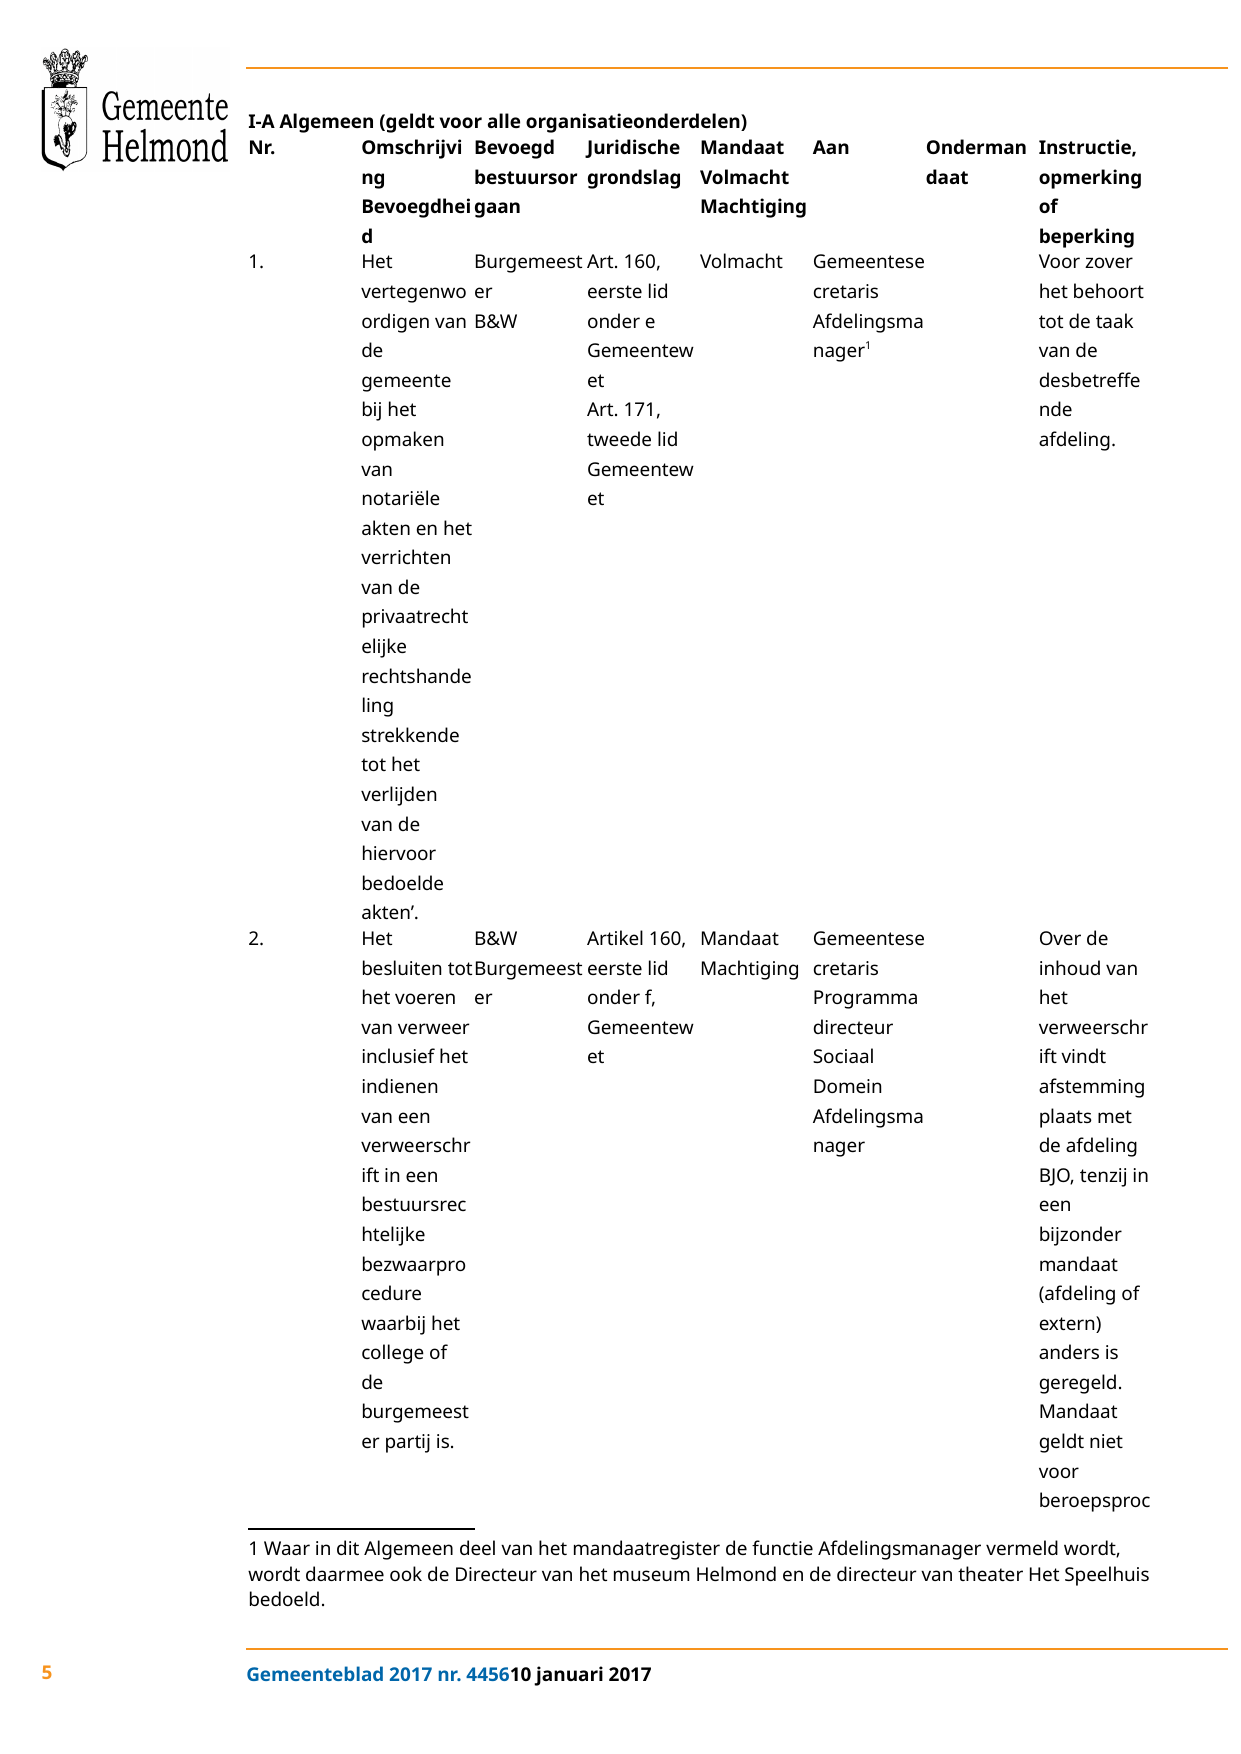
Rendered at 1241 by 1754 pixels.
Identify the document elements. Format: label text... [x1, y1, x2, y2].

table_cell [926, 925, 1038, 1513]
table_cell Voor zover het behoort tot de taak van de desbetreffende afdeling. [1039, 249, 1152, 925]
table_cell Over de inhoud van het verweerschrift vindt afstemming plaats met de afdeling BJO, tenzij in een bijzonder mandaat (afdeling of extern) anders is geregeld. Mandaat geldt niet voor beroepsproc [1039, 925, 1152, 1513]
table_cell Gemeentesecretaris Afdelingsmanager [813, 249, 926, 925]
table_cell 2. [248, 925, 361, 1513]
table_cell Art. 160, eerste lid onder e Gemeentewet Art. 171, tweede lid Gemeentewet [587, 249, 700, 925]
table_header Mandaat Volmacht Machtiging [700, 134, 813, 249]
table_header Omschrijving Bevoegdheid [361, 134, 474, 249]
table_cell B&W Burgemeester [474, 925, 587, 1513]
table_cell Het besluiten tot het voeren van verweer inclusief het indienen van een verweerschrift in een bestuursrechtelijke bezwaarprocedure waarbij het college of de burgemeester partij is. [361, 925, 474, 1513]
table_header Juridische grondslag [587, 134, 700, 249]
table_cell Mandaat Machtiging [700, 925, 813, 1513]
text I-A Algemeen (geldt voor alle organisatieonderdelen) [248, 108, 1152, 134]
table_cell Burgemeester B&W [474, 249, 587, 925]
table_header Nr. [248, 134, 361, 249]
table_header Aan [813, 134, 926, 249]
table_header Bevoegd bestuursorgaan [474, 134, 587, 249]
table_cell Gemeentesecretaris Programmadirecteur Sociaal Domein Afdelingsmanager [813, 925, 926, 1513]
table_header Ondermandaat [926, 134, 1038, 249]
table_cell [926, 249, 1038, 925]
table_cell Volmacht [700, 249, 813, 925]
table_header Instructie, opmerking of beperking [1039, 134, 1152, 249]
picture [41, 47, 231, 172]
table_cell 1. [248, 249, 361, 925]
table_cell Het vertegenwoordigen van de gemeente bij het opmaken van notariële akten en het verrichten van de privaatrechtelijke rechtshandeling strekkende tot het verlijden van de hiervoor bedoelde akten’. [361, 249, 474, 925]
table_cell Artikel 160, eerste lid onder f, Gemeentewet [587, 925, 700, 1513]
